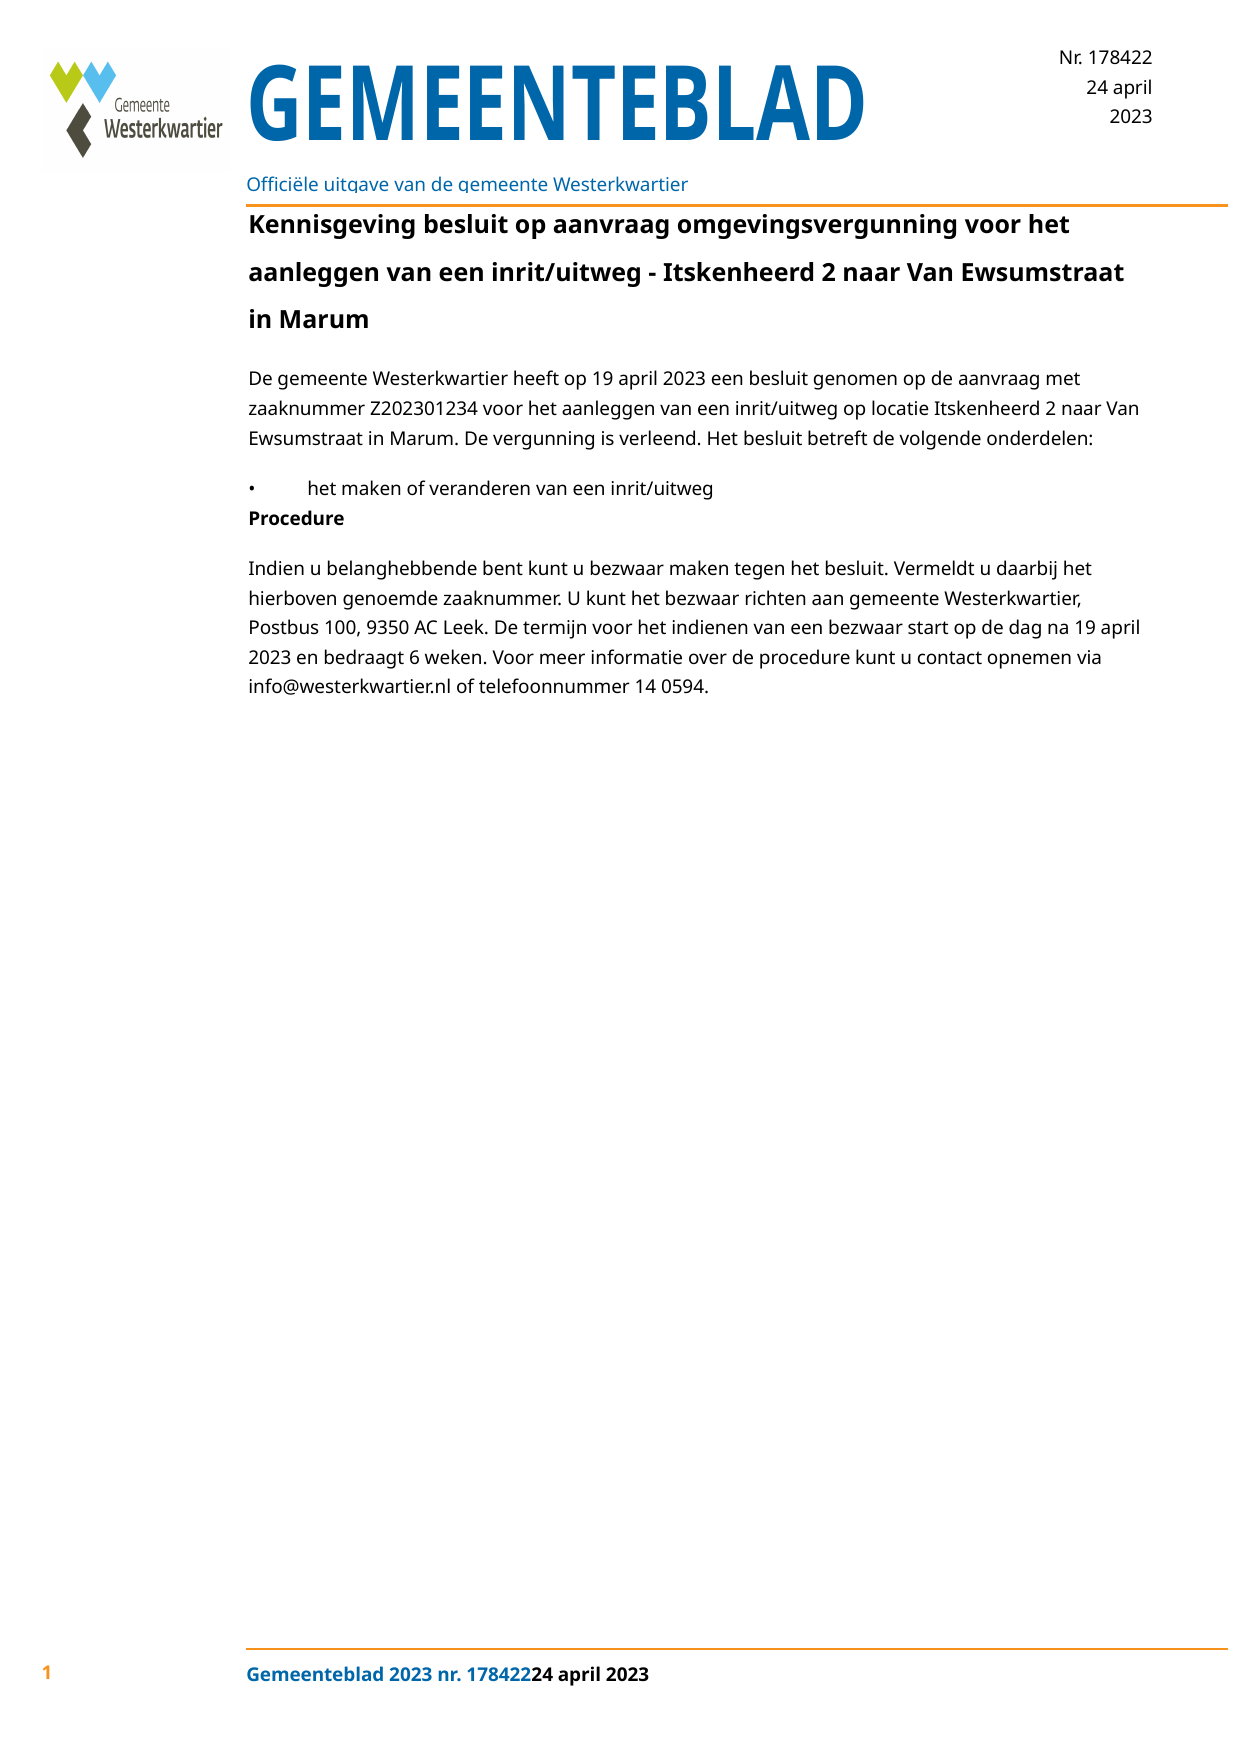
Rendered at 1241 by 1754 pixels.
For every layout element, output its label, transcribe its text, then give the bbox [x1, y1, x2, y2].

text De gemeente Westerkwartier heeft op 19 april 2023 een besluit genomen op de aanvraag met zaaknummer Z202301234 voor het aanleggen van een inrit/uitweg op locatie Itskenheerd 2 naar Van Ewsumstraat in Marum. De vergunning is verleend. Het besluit betreft de volgende onderdelen: [248, 366, 1152, 450]
text Kennisgeving besluit op aanvraag omgevingsvergunning voor het aanleggen van een inrit/uitweg - Itskenheerd 2 naar Van Ewsumstraat in Marum [248, 207, 1152, 336]
text Procedure [248, 505, 1152, 530]
list het maken of veranderen van een inrit/uitweg [248, 475, 1152, 501]
text Indien u belanghebbende bent kunt u bezwaar maken tegen het besluit. Vermeldt u daarbij het hierboven genoemde zaaknummer. U kunt het bezwaar richten aan gemeente Westerkwartier, Postbus 100, 9350 AC Leek. De termijn voor het indienen van een bezwaar start op de dag na 19 april 2023 en bedraagt 6 weken. Voor meer informatie over de procedure kunt u contact opnemen via info@westerkwartier.nl of telefoonnummer 14 0594. [248, 555, 1152, 699]
picture [41, 47, 231, 172]
